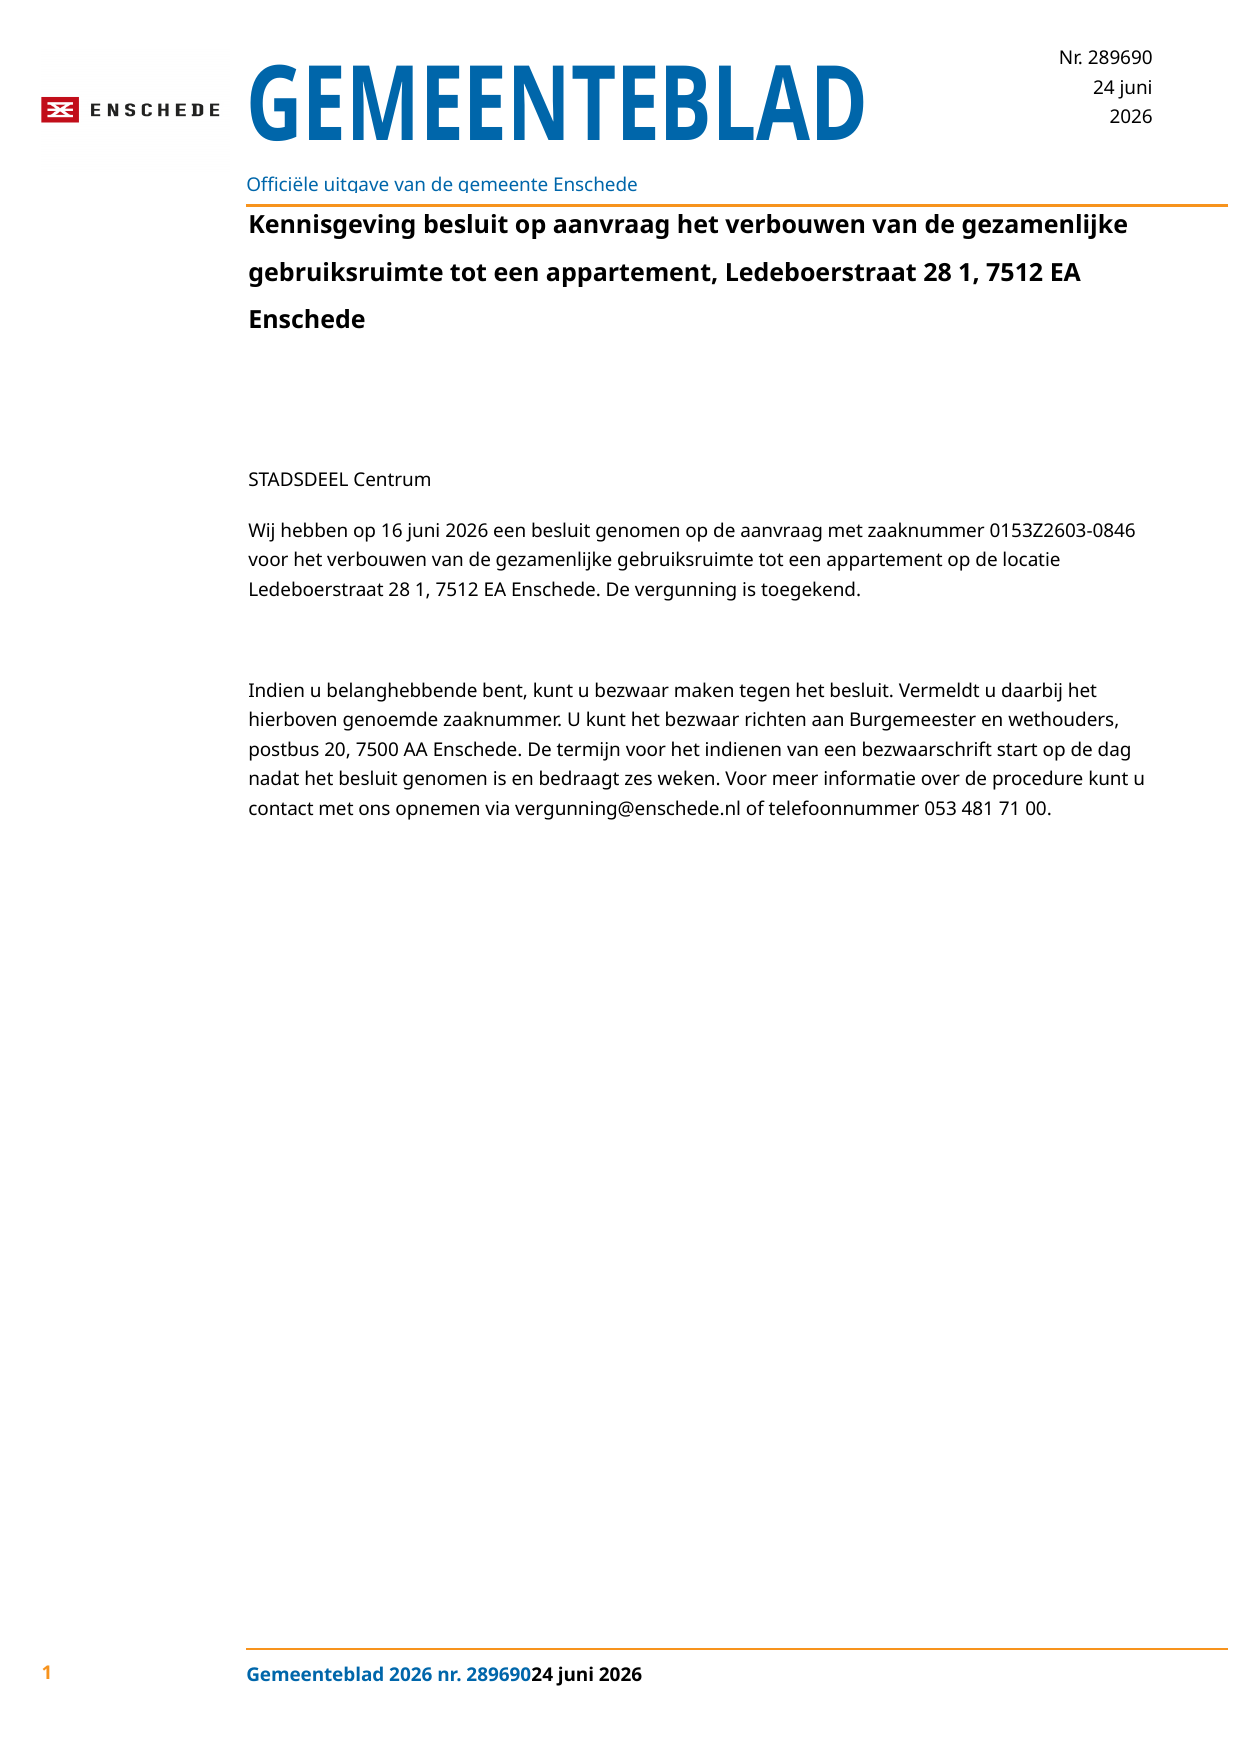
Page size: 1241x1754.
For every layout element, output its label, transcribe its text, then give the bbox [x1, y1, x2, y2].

text Indien u belanghebbende bent, kunt u bezwaar maken tegen het besluit. Vermeldt u daarbij het hierboven genoemde zaaknummer. U kunt het bezwaar richten aan Burgemeester en wethouders, postbus 20, 7500 AA Enschede. De termijn voor het indienen van een bezwaarschrift start op de dag nadat het besluit genomen is en bedraagt zes weken. Voor meer informatie over de procedure kunt u contact met ons opnemen via vergunning@enschede.nl of telefoonnummer 053 481 71 00. [248, 677, 1152, 821]
text Wij hebben op 16 juni 2026 een besluit genomen op de aanvraag met zaaknummer 0153Z2603-0846 voor het verbouwen van de gezamenlijke gebruiksruimte tot een appartement op de locatie Ledeboerstraat 28 1, 7512 EA Enschede. De vergunning is toegekend. [248, 517, 1152, 602]
text STADSDEEL Centrum [248, 466, 1152, 492]
text Kennisgeving besluit op aanvraag het verbouwen van de gezamenlijke gebruiksruimte tot een appartement, Ledeboerstraat 28 1, 7512 EA Enschede [248, 207, 1152, 336]
picture [41, 47, 231, 172]
